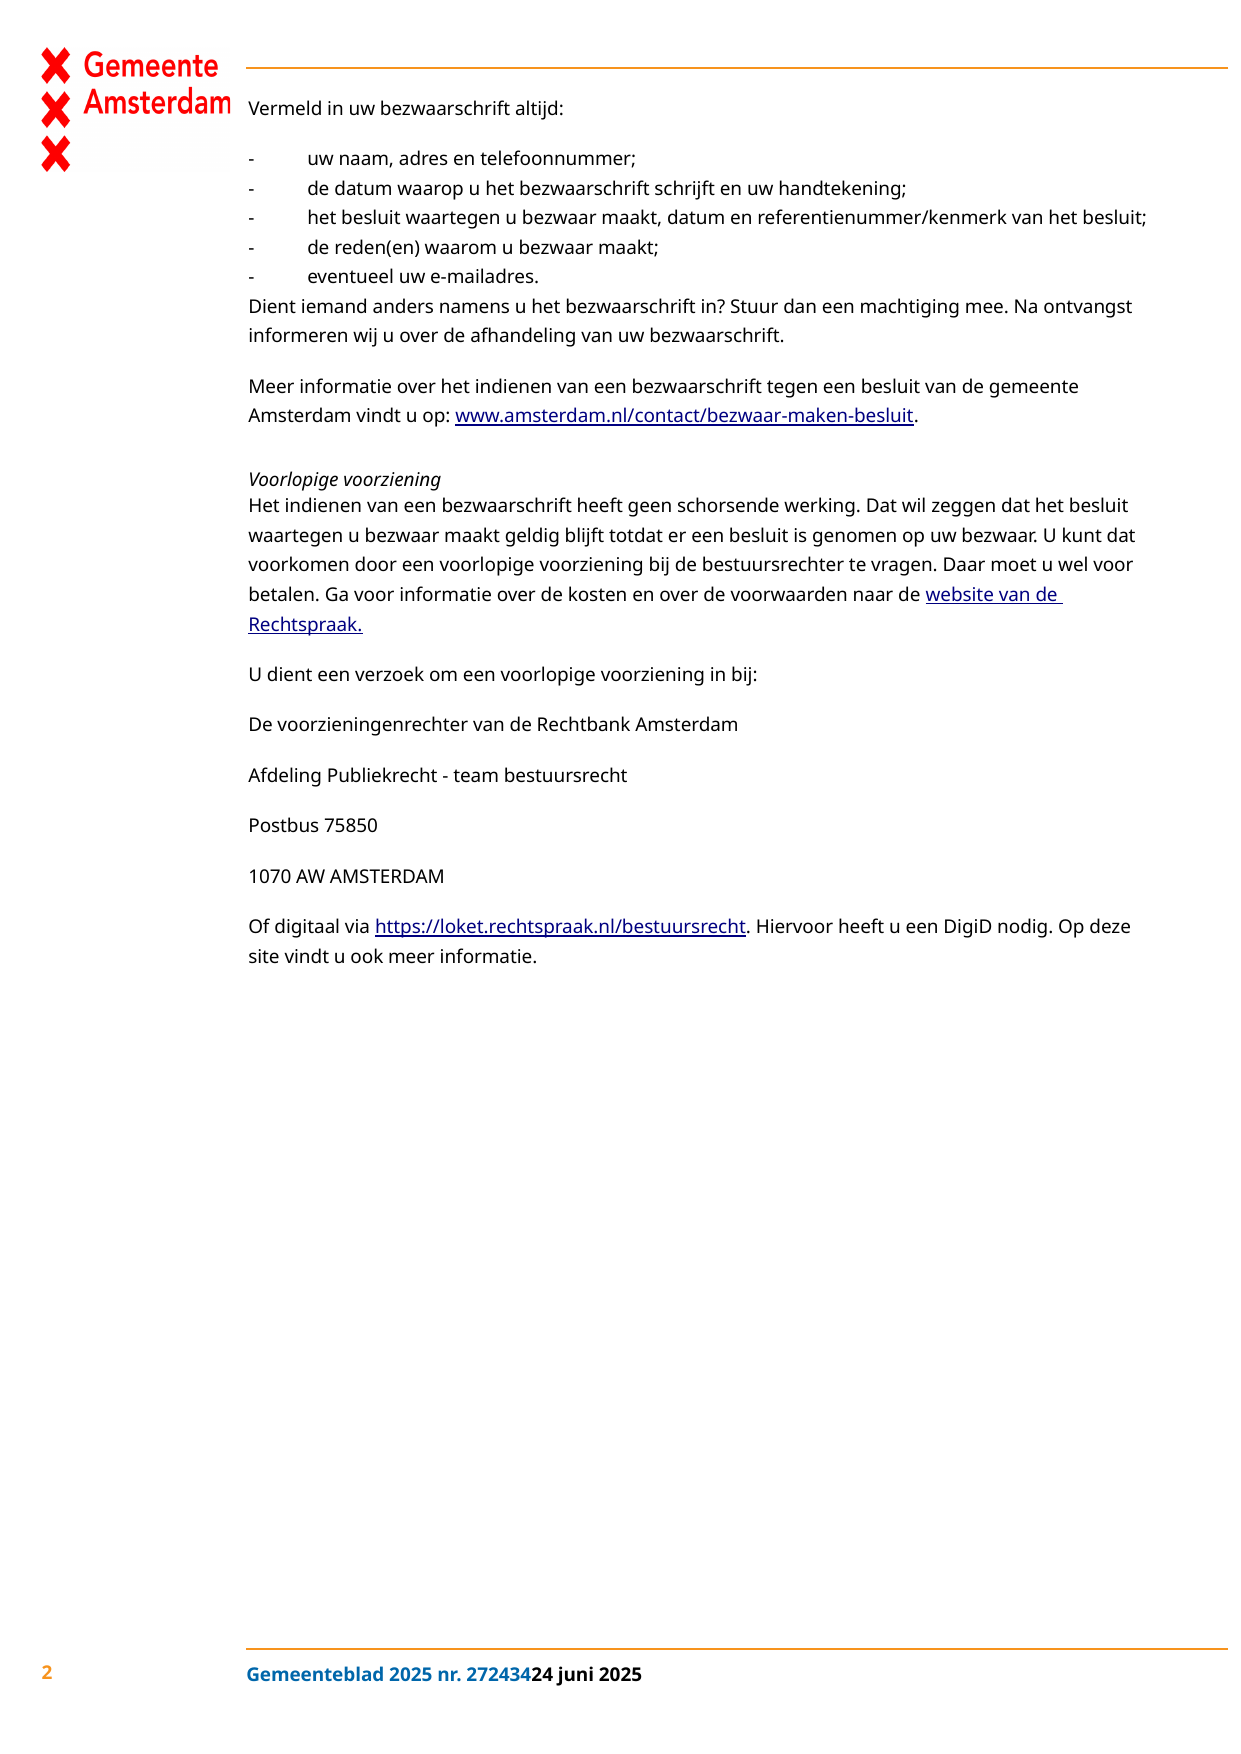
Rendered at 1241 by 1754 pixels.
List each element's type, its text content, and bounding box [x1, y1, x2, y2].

list de reden(en) waarom u bezwaar maakt; [248, 234, 1152, 260]
text Voorlopige voorziening [248, 467, 1152, 492]
list het besluit waartegen u bezwaar maakt, datum en referentienummer/kenmerk van het besluit; [248, 204, 1152, 230]
text Of digitaal via https://loket.rechtspraak.nl/bestuursrecht. Hiervoor heeft u een DigiD nodig. Op deze site vindt u ook meer informatie. [248, 913, 1152, 968]
text Postbus 75850 [248, 812, 1152, 838]
text U dient een verzoek om een voorlopige voorziening in bij: [248, 661, 1152, 687]
text 1070 AW AMSTERDAM [248, 863, 1152, 888]
text Meer informatie over het indienen van een bezwaarschrift tegen een besluit van de gemeente Amsterdam vindt u op: www.amsterdam.nl/contact/bezwaar-maken-besluit. [248, 373, 1152, 428]
text De voorzieningenrechter van de Rechtbank Amsterdam [248, 712, 1152, 737]
text Dient iemand anders namens u het bezwaarschrift in? Stuur dan een machtiging mee. Na ontvangst informeren wij u over de afhandeling van uw bezwaarschrift. [248, 293, 1152, 348]
list de datum waarop u het bezwaarschrift schrijft en uw handtekening; [248, 175, 1152, 201]
list uw naam, adres en telefoonnummer; [248, 145, 1152, 171]
text Het indienen van een bezwaarschrift heeft geen schorsende werking. Dat wil zeggen dat het besluit waartegen u bezwaar maakt geldig blijft totdat er een besluit is genomen op uw bezwaar. U kunt dat voorkomen door een voorlopige voorziening bij de bestuursrechter te vragen. Daar moet u wel voor betalen. Ga voor informatie over de kosten en over de voorwaarden naar de website van de Rechtspraak. [248, 492, 1152, 636]
text Afdeling Publiekrecht - team bestuursrecht [248, 762, 1152, 788]
picture [41, 47, 231, 172]
text Vermeld in uw bezwaarschrift altijd: [248, 95, 1152, 121]
list eventueel uw e-mailadres. [248, 263, 1152, 289]
